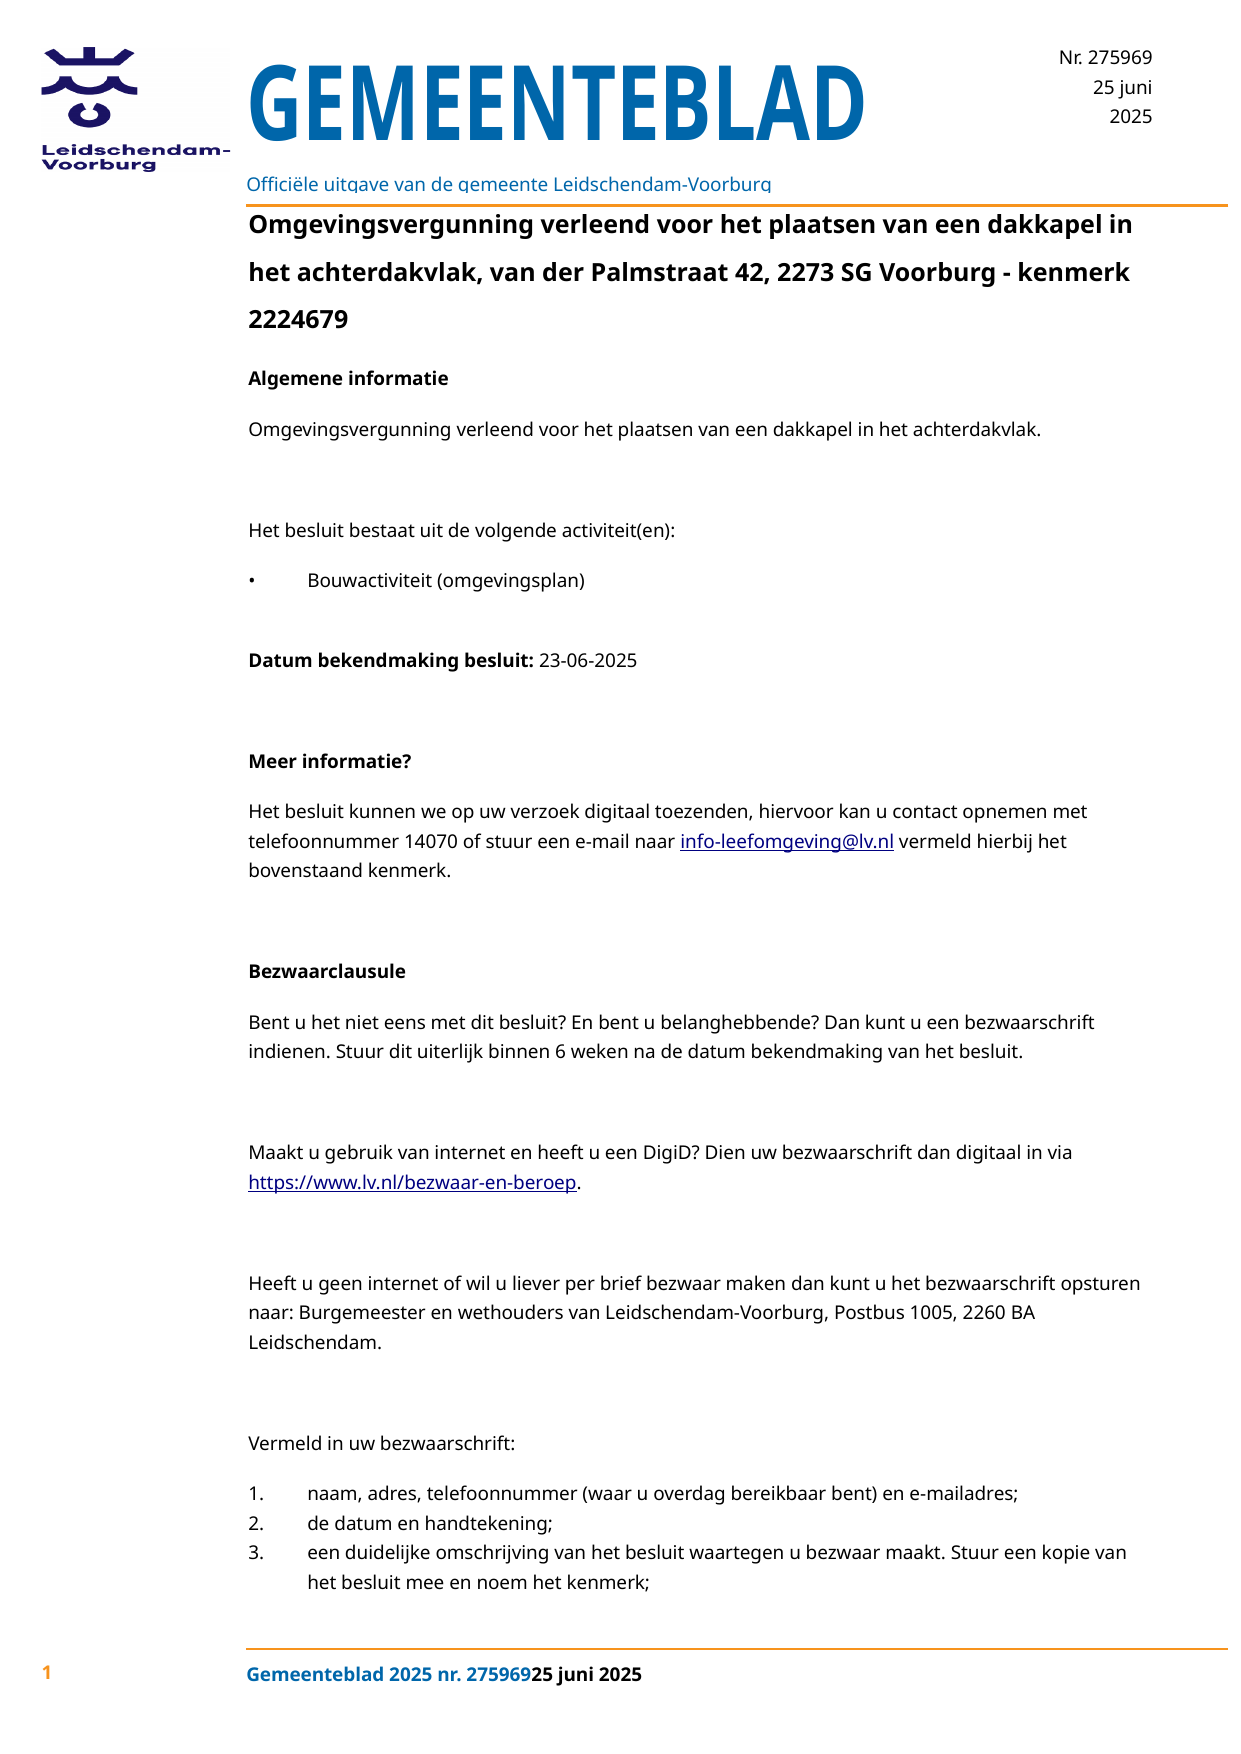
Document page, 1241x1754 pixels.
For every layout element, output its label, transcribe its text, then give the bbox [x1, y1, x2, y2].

text Vermeld in uw bezwaarschrift: [248, 1430, 1152, 1455]
list de datum en handtekening; [248, 1510, 1152, 1535]
text Algemene informatie [248, 366, 1152, 391]
text Omgevingsvergunning verleend voor het plaatsen van een dakkapel in het achterdakvlak, van der Palmstraat 42, 2273 SG Voorburg - kenmerk 2224679 [248, 207, 1152, 336]
text Datum bekendmaking besluit: 23-06-2025 [248, 647, 1152, 673]
text Het besluit bestaat uit de volgende activiteit(en): [248, 517, 1152, 542]
text Het besluit kunnen we op uw verzoek digitaal toezenden, hiervoor kan u contact opnemen met telefoonnummer 14070 of stuur een e-mail naar info-leefomgeving@lv.nl vermeld hierbij het bovenstaand kenmerk. [248, 798, 1152, 883]
text Bezwaarclausule [248, 958, 1152, 984]
text Heeft u geen internet of wil u liever per brief bezwaar maken dan kunt u het bezwaarschrift opsturen naar: Burgemeester en wethouders van Leidschendam-Voorburg, Postbus 1005, 2260 BA Leidschendam. [248, 1270, 1152, 1354]
picture [41, 47, 231, 172]
list Bouwactiviteit (omgevingsplan) [248, 567, 1152, 593]
text Omgevingsvergunning verleend voor het plaatsen van een dakkapel in het achterdakvlak. [248, 416, 1152, 442]
list naam, adres, telefoonnummer (waar u overdag bereikbaar bent) en e-mailadres; [248, 1480, 1152, 1506]
text Bent u het niet eens met dit besluit? En bent u belanghebbende? Dan kunt u een bezwaarschrift indienen. Stuur dit uiterlijk binnen 6 weken na de datum bekendmaking van het besluit. [248, 1009, 1152, 1064]
text Maakt u gebruik van internet en heeft u een DigiD? Dien uw bezwaarschrift dan digitaal in via https://www.lv.nl/bezwaar-en-beroep. [248, 1139, 1152, 1194]
list een duidelijke omschrijving van het besluit waartegen u bezwaar maakt. Stuur een kopie van het besluit mee en noem het kenmerk; [248, 1539, 1152, 1594]
text Meer informatie? [248, 748, 1152, 774]
